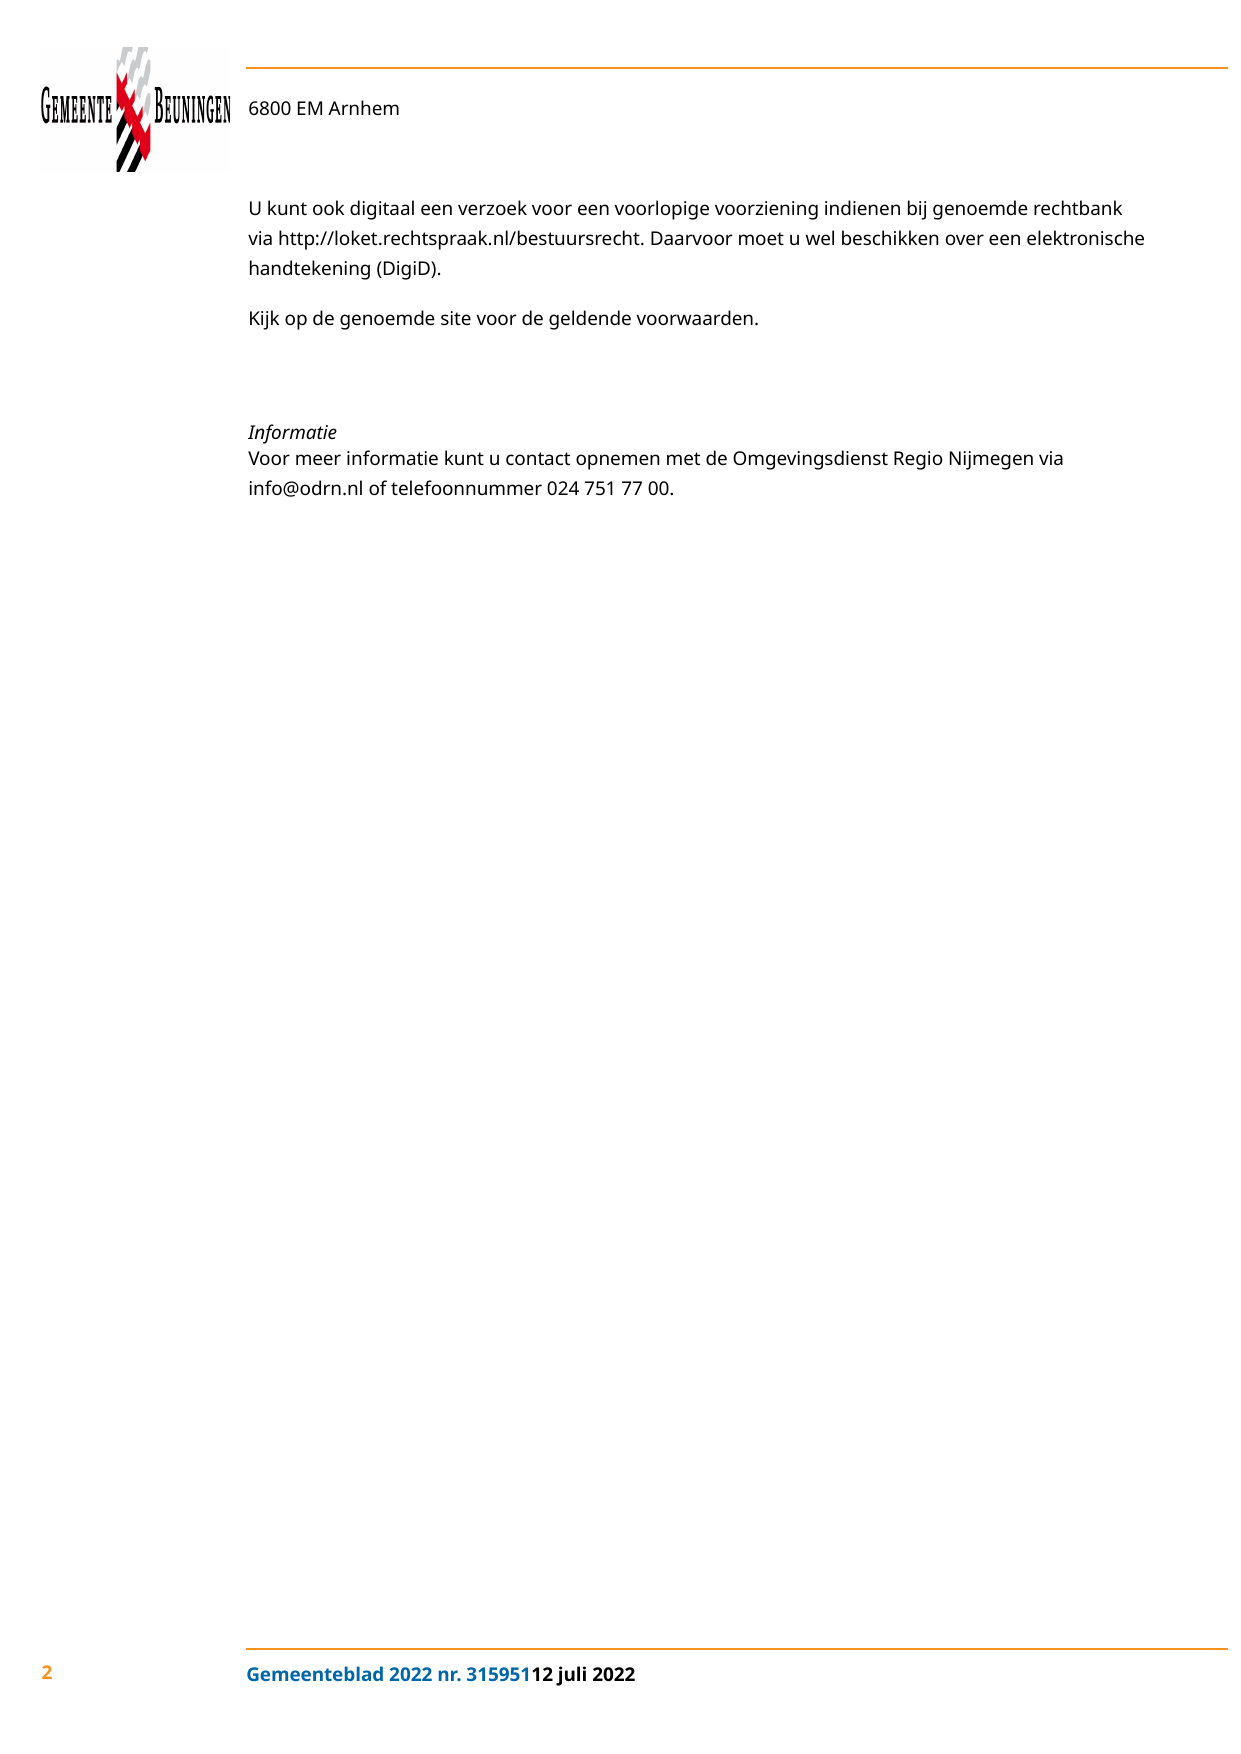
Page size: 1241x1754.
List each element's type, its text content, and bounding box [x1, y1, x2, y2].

text Voor meer informatie kunt u contact opnemen met de Omgevingsdienst Regio Nijmegen via info@odrn.nl of telefoonnummer 024 751 77 00. [248, 445, 1152, 501]
text Kijk op de genoemde site voor de geldende voorwaarden. [248, 305, 1152, 331]
text Informatie [248, 419, 1152, 445]
picture [41, 47, 231, 172]
text U kunt ook digitaal een verzoek voor een voorlopige voorziening indienen bij genoemde rechtbank via http://loket.rechtspraak.nl/bestuursrecht. Daarvoor moet u wel beschikken over een elektronische handtekening (DigiD). [248, 196, 1152, 281]
text 6800 EM Arnhem [248, 95, 1152, 121]
